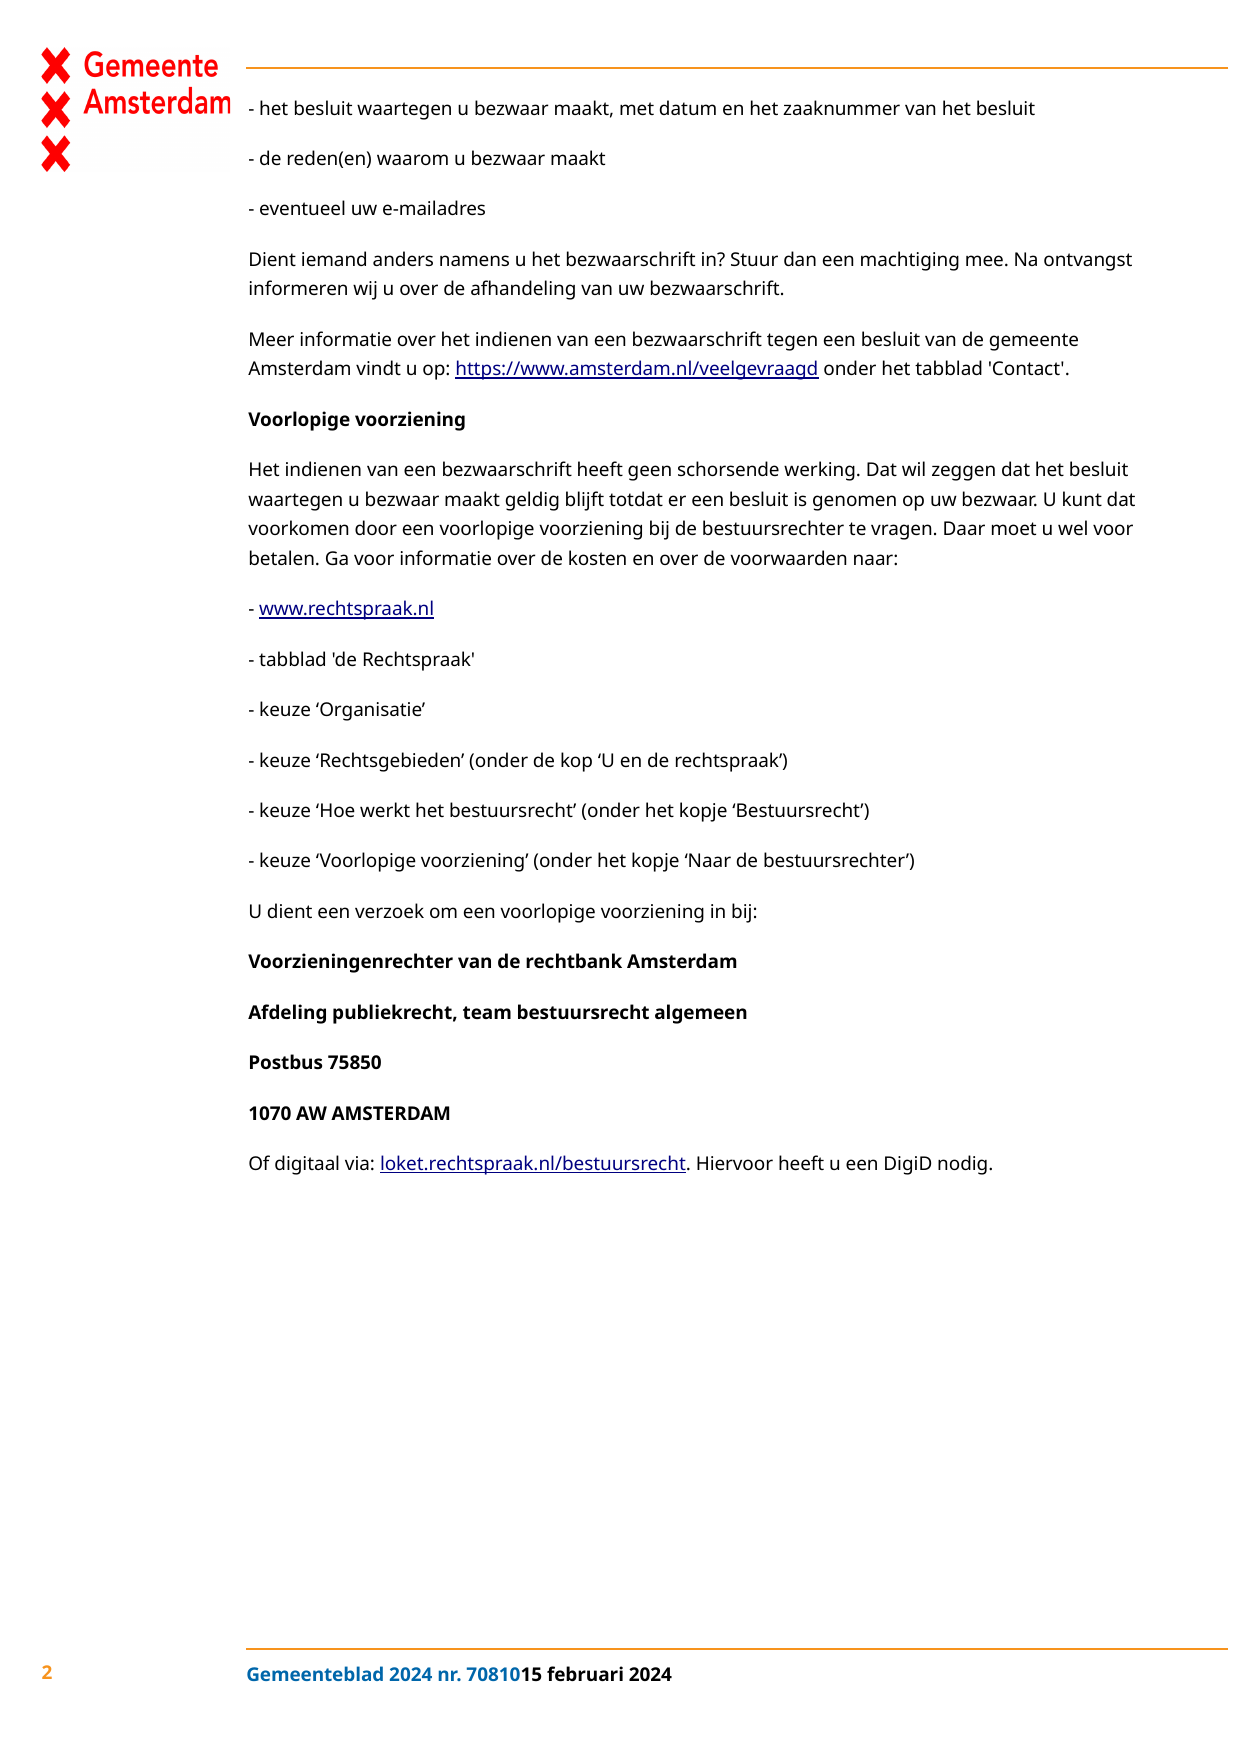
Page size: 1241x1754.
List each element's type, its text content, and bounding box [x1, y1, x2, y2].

text U dient een verzoek om een voorlopige voorziening in bij: [248, 898, 1152, 924]
text Meer informatie over het indienen van een bezwaarschrift tegen een besluit van de gemeente Amsterdam vindt u op: https://www.amsterdam.nl/veelgevraagd onder het tabblad 'Contact'. [248, 326, 1152, 381]
text - tabblad 'de Rechtspraak' [248, 646, 1152, 672]
text Postbus 75850 [248, 1049, 1152, 1075]
text Voorlopige voorziening [248, 406, 1152, 432]
text Dient iemand anders namens u het bezwaarschrift in? Stuur dan een machtiging mee. Na ontvangst informeren wij u over de afhandeling van uw bezwaarschrift. [248, 246, 1152, 301]
text Het indienen van een bezwaarschrift heeft geen schorsende werking. Dat wil zeggen dat het besluit waartegen u bezwaar maakt geldig blijft totdat er een besluit is genomen op uw bezwaar. U kunt dat voorkomen door een voorlopige voorziening bij de bestuursrechter te vragen. Daar moet u wel voor betalen. Ga voor informatie over de kosten en over de voorwaarden naar: [248, 456, 1152, 571]
text 1070 AW AMSTERDAM [248, 1100, 1152, 1126]
text - de reden(en) waarom u bezwaar maakt [248, 145, 1152, 171]
text Of digitaal via: loket.rechtspraak.nl/bestuursrecht. Hiervoor heeft u een DigiD nodig. [248, 1150, 1152, 1176]
picture [41, 47, 231, 172]
text Afdeling publiekrecht, team bestuursrecht algemeen [248, 999, 1152, 1025]
text - keuze ‘Hoe werkt het bestuursrecht’ (onder het kopje ‘Bestuursrecht’) [248, 797, 1152, 823]
text - keuze ‘Voorlopige voorziening’ (onder het kopje ‘Naar de bestuursrechter’) [248, 848, 1152, 873]
text - keuze ‘Rechtsgebieden’ (onder de kop ‘U en de rechtspraak’) [248, 747, 1152, 773]
text Voorzieningenrechter van de rechtbank Amsterdam [248, 948, 1152, 974]
text - het besluit waartegen u bezwaar maakt, met datum en het zaaknummer van het besluit [248, 95, 1152, 121]
text - keuze ‘Organisatie’ [248, 696, 1152, 722]
text - eventueel uw e-mailadres [248, 196, 1152, 221]
text - www.rechtspraak.nl [248, 596, 1152, 621]
